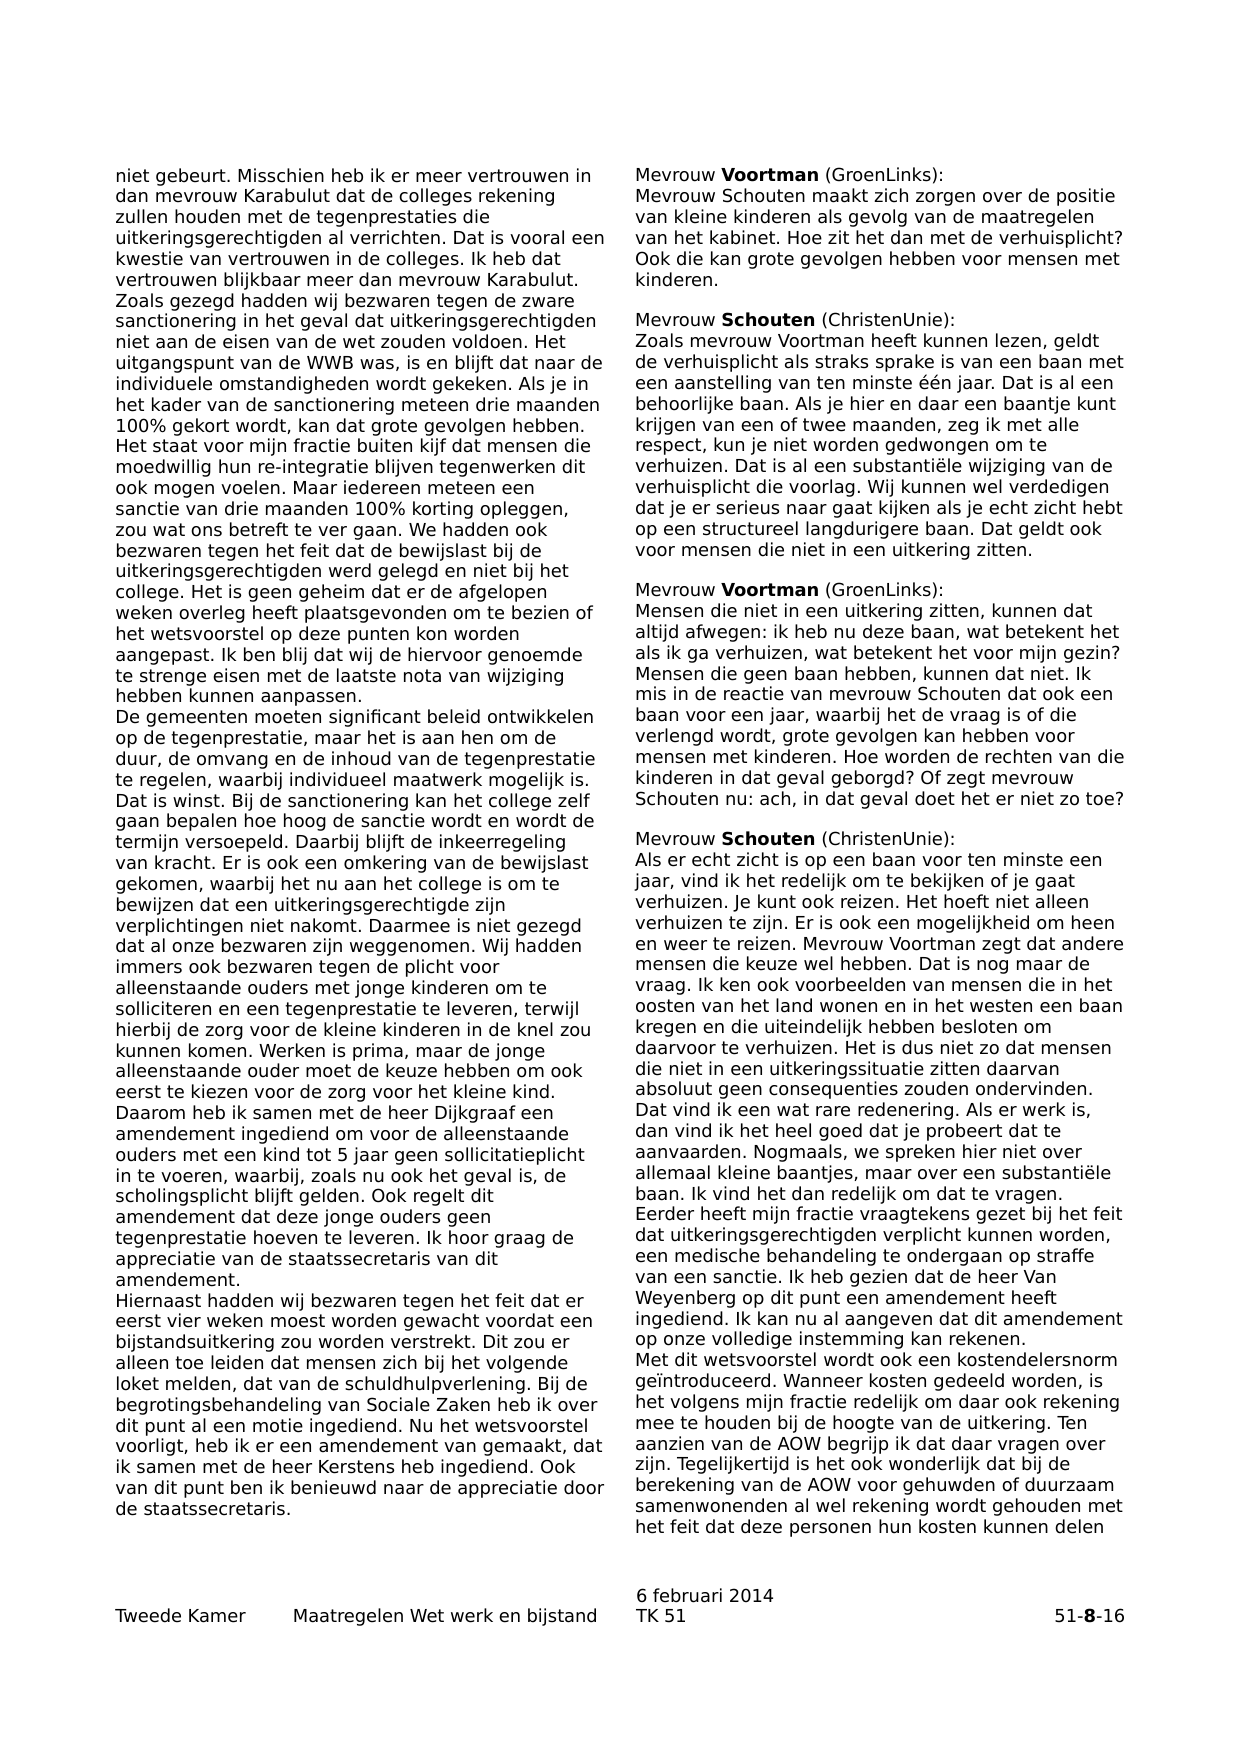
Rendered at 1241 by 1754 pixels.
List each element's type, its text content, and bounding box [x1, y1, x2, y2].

text Mensen die niet in een uitkering zitten, kunnen dat altijd afwegen: ik heb nu deze baan, wat betekent het als ik ga verhuizen, wat betekent het voor mijn gezin? Mensen die geen baan hebben, kunnen dat niet. Ik mis in de reactie van mevrouw Schouten dat ook een baan voor een jaar, waarbij het de vraag is of die verlengd wordt, grote gevolgen kan hebben voor mensen met kinderen. Hoe worden de rechten van die kinderen in dat geval geborgd? Of zegt mevrouw Schouten nu: ach, in dat geval doet het er niet zo toe? [635, 601, 1125, 809]
text Met dit wetsvoorstel wordt ook een kostendelersnorm geïntroduceerd. Wanneer kosten gedeeld worden, is het volgens mijn fractie redelijk om daar ook rekening mee te houden bij de hoogte van de uitkering. Ten aanzien van de AOW begrijp ik dat daar vragen over zijn. Tegelijkertijd is het ook wonderlijk dat bij de berekening van de AOW voor gehuwden of duurzaam samenwonenden al wel rekening wordt gehouden met het feit dat deze personen hun kosten kunnen delen [635, 1350, 1125, 1537]
text Mevrouw Schouten (ChristenUnie): [635, 829, 1125, 850]
text Zoals gezegd hadden wij bezwaren tegen de zware sanctionering in het geval dat uitkeringsgerechtigden niet aan de eisen van de wet zouden voldoen. Het uitgangspunt van de WWB was, is en blijft dat naar de individuele omstandigheden wordt gekeken. Als je in het kader van de sanctionering meteen drie maanden 100% gekort wordt, kan dat grote gevolgen hebben. Het staat voor mijn fractie buiten kijf dat mensen die moedwillig hun re-integratie blijven tegenwerken dit ook mogen voelen. Maar iedereen meteen een sanctie van drie maanden 100% korting opleggen, zou wat ons betreft te ver gaan. We hadden ook bezwaren tegen het feit dat de bewijslast bij de uitkeringsgerechtigden werd gelegd en niet bij het college. Het is geen geheim dat er de afgelopen weken overleg heeft plaatsgevonden om te bezien of het wetsvoorstel op deze punten kon worden aangepast. Ik ben blij dat wij de hiervoor genoemde te strenge eisen met de laatste nota van wijziging hebben kunnen aanpassen. [115, 290, 605, 707]
text Als er echt zicht is op een baan voor ten minste een jaar, vind ik het redelijk om te bekijken of je gaat verhuizen. Je kunt ook reizen. Het hoeft niet alleen verhuizen te zijn. Er is ook een mogelijkheid om heen en weer te reizen. Mevrouw Voortman zegt dat andere mensen die keuze wel hebben. Dat is nog maar de vraag. Ik ken ook voorbeelden van mensen die in het oosten van het land wonen en in het westen een baan kregen en die uiteindelijk hebben besloten om daarvoor te verhuizen. Het is dus niet zo dat mensen die niet in een uitkeringssituatie zitten daarvan absoluut geen consequenties zouden ondervinden. Dat vind ik een wat rare redenering. Als er werk is, dan vind ik het heel goed dat je probeert dat te aanvaarden. Nogmaals, we spreken hier niet over allemaal kleine baantjes, maar over een substantiële baan. Ik vind het dan redelijk om dat te vragen. Eerder heeft mijn fractie vraagtekens gezet bij het feit dat uitkeringsgerechtigden verplicht kunnen worden, een medische behandeling te ondergaan op straffe van een sanctie. Ik heb gezien dat de heer Van Weyenberg op dit punt een amendement heeft ingediend. Ik kan nu al aangeven dat dit amendement op onze volledige instemming kan rekenen. [635, 850, 1125, 1350]
text Mevrouw Schouten maakt zich zorgen over de positie van kleine kinderen als gevolg van de maatregelen van het kabinet. Hoe zit het dan met de verhuisplicht? Ook die kan grote gevolgen hebben voor mensen met kinderen. [635, 186, 1125, 290]
text niet gebeurt. Misschien heb ik er meer vertrouwen in dan mevrouw Karabulut dat de colleges rekening zullen houden met de tegenprestaties die uitkeringsgerechtigden al verrichten. Dat is vooral een kwestie van vertrouwen in de colleges. Ik heb dat vertrouwen blijkbaar meer dan mevrouw Karabulut. [115, 165, 605, 290]
text Mevrouw Voortman (GroenLinks): [635, 165, 1125, 186]
text De gemeenten moeten significant beleid ontwikkelen op de tegenprestatie, maar het is aan hen om de duur, de omvang en de inhoud van de tegenprestatie te regelen, waarbij individueel maatwerk mogelijk is. Dat is winst. Bij de sanctionering kan het college zelf gaan bepalen hoe hoog de sanctie wordt en wordt de termijn versoepeld. Daarbij blijft de inkeerregeling van kracht. Er is ook een omkering van de bewijslast gekomen, waarbij het nu aan het college is om te bewijzen dat een uitkeringsgerechtigde zijn verplichtingen niet nakomt. Daarmee is niet gezegd dat al onze bezwaren zijn weggenomen. Wij hadden immers ook bezwaren tegen de plicht voor alleenstaande ouders met jonge kinderen om te solliciteren en een tegenprestatie te leveren, terwijl hierbij de zorg voor de kleine kinderen in de knel zou kunnen komen. Werken is prima, maar de jonge alleenstaande ouder moet de keuze hebben om ook eerst te kiezen voor de zorg voor het kleine kind. Daarom heb ik samen met de heer Dijkgraaf een amendement ingediend om voor de alleenstaande ouders met een kind tot 5 jaar geen sollicitatieplicht in te voeren, waarbij, zoals nu ook het geval is, de scholingsplicht blijft gelden. Ook regelt dit amendement dat deze jonge ouders geen tegenprestatie hoeven te leveren. Ik hoor graag de appreciatie van de staatssecretaris van dit amendement. [115, 707, 605, 1290]
text Hiernaast hadden wij bezwaren tegen het feit dat er eerst vier weken moest worden gewacht voordat een bijstandsuitkering zou worden verstrekt. Dit zou er alleen toe leiden dat mensen zich bij het volgende loket melden, dat van de schuldhulpverlening. Bij de begrotingsbehandeling van Sociale Zaken heb ik over dit punt al een motie ingediend. Nu het wetsvoorstel voorligt, heb ik er een amendement van gemaakt, dat ik samen met de heer Kerstens heb ingediend. Ook van dit punt ben ik benieuwd naar de appreciatie door de staatssecretaris. [115, 1290, 605, 1519]
text Mevrouw Voortman (GroenLinks): [635, 580, 1125, 601]
text Mevrouw Schouten (ChristenUnie): [635, 310, 1125, 331]
text Zoals mevrouw Voortman heeft kunnen lezen, geldt de verhuisplicht als straks sprake is van een baan met een aanstelling van ten minste één jaar. Dat is al een behoorlijke baan. Als je hier en daar een baantje kunt krijgen van een of twee maanden, zeg ik met alle respect, kun je niet worden gedwongen om te verhuizen. Dat is al een substantiële wijziging van de verhuisplicht die voorlag. Wij kunnen wel verdedigen dat je er serieus naar gaat kijken als je echt zicht hebt op een structureel langdurigere baan. Dat geldt ook voor mensen die niet in een uitkering zitten. [635, 331, 1125, 560]
